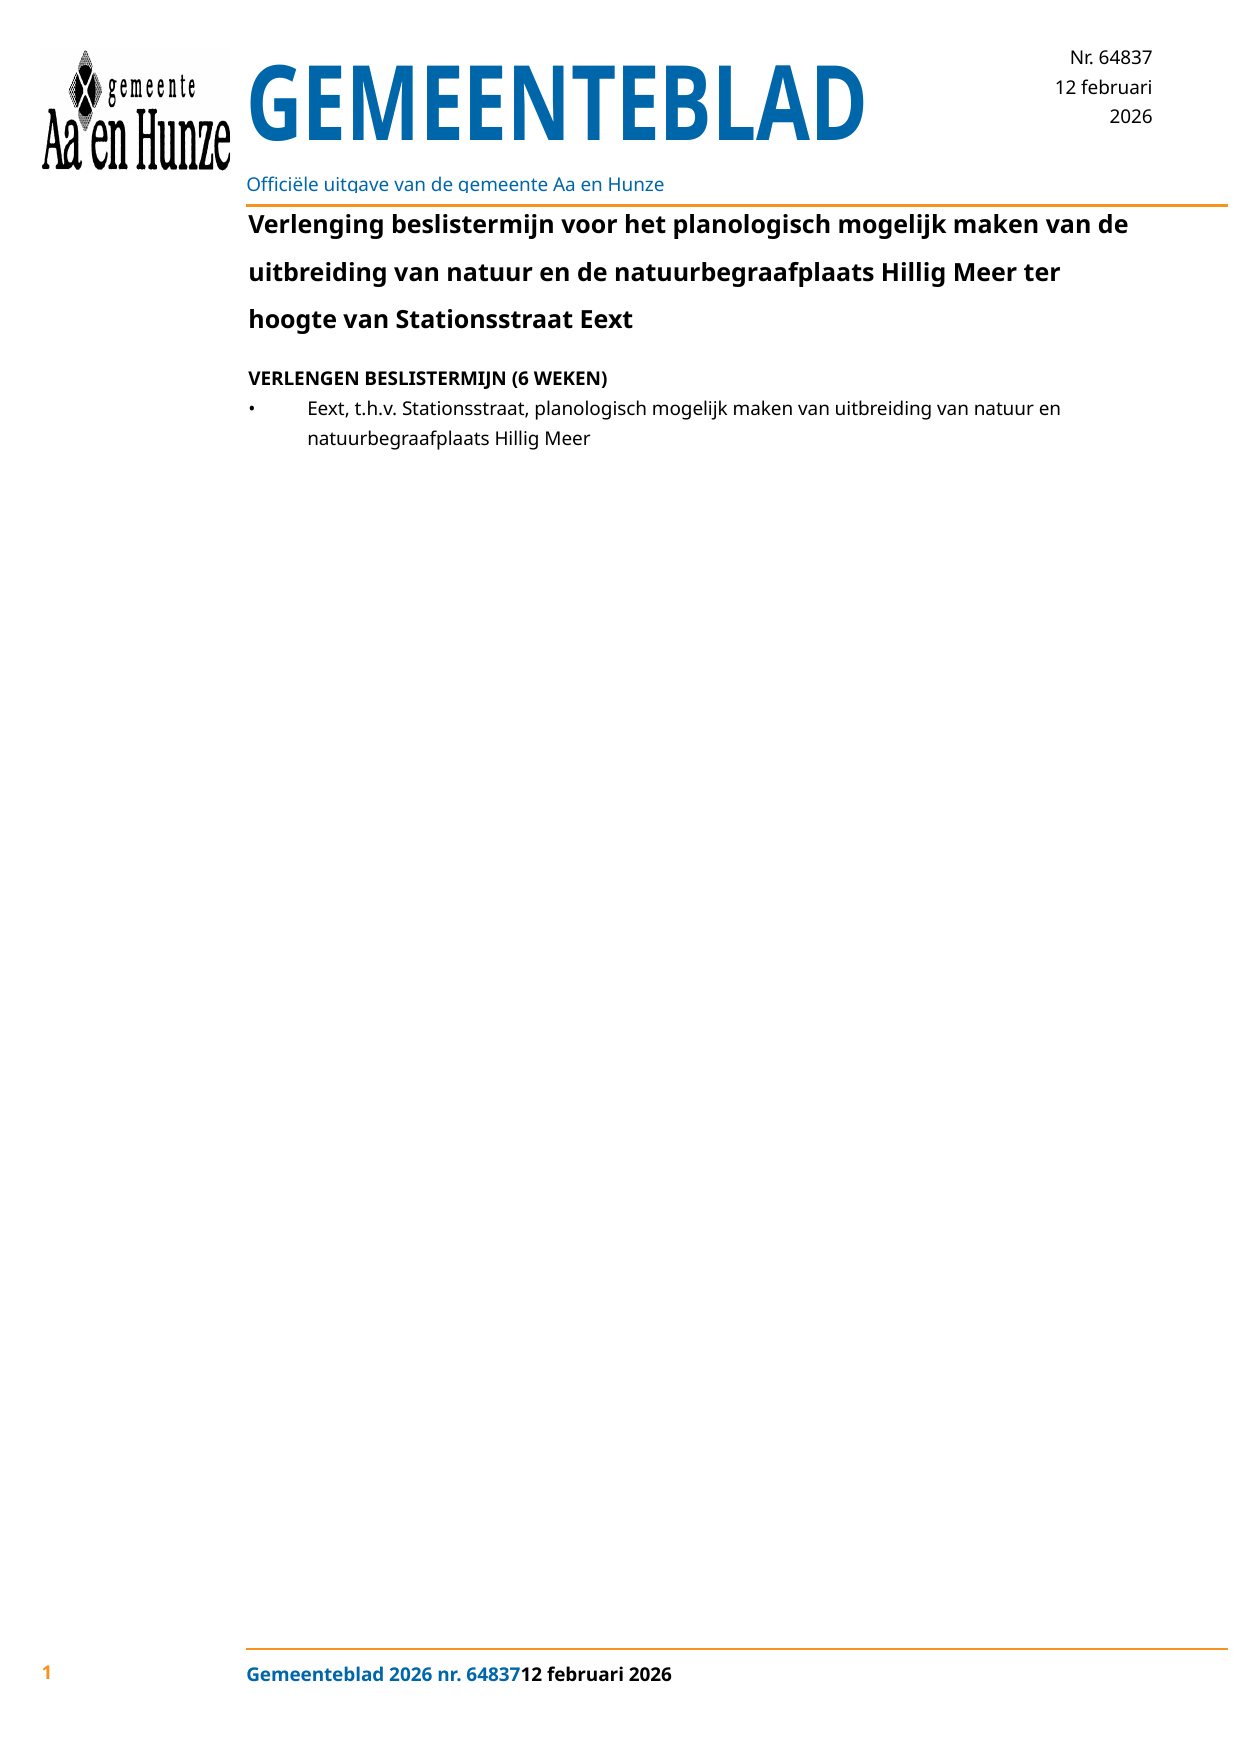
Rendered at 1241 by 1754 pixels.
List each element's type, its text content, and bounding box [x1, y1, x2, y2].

picture [41, 47, 231, 172]
text Verlenging beslistermijn voor het planologisch mogelijk maken van de uitbreiding van natuur en de natuurbegraafplaats Hillig Meer ter hoogte van Stationsstraat Eext [248, 207, 1152, 336]
list Eext, t.h.v. Stationsstraat, planologisch mogelijk maken van uitbreiding van natuur en natuurbegraafplaats Hillig Meer [248, 395, 1152, 450]
text VERLENGEN BESLISTERMIJN (6 WEKEN) [248, 366, 1152, 391]
